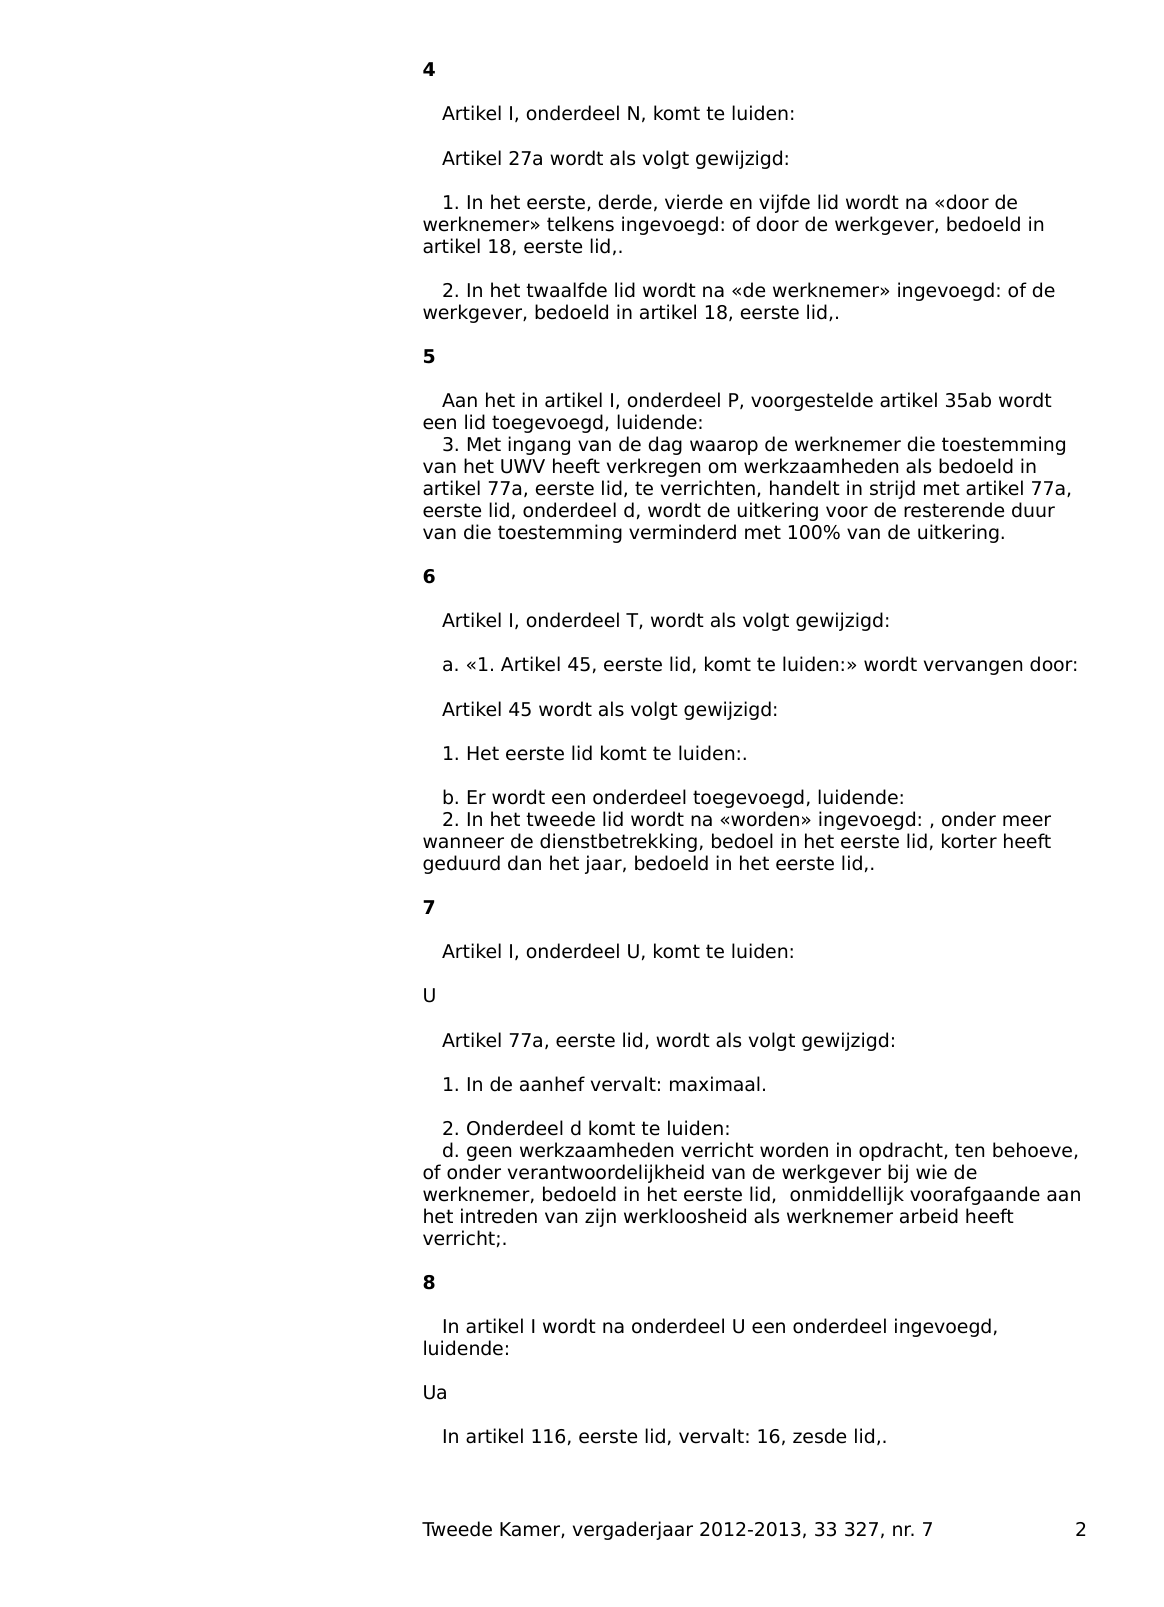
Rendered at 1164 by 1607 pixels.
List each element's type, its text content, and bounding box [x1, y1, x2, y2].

subtitle 6 [422, 566, 1087, 588]
subtitle 5 [422, 346, 1087, 368]
text 2. In het tweede lid wordt na «worden» ingevoegd: , onder meer wanneer de dienstbetrekking, bedoel in het eerste lid, korter heeft geduurd dan het jaar, bedoeld in het eerste lid,. [422, 809, 1087, 875]
text a. «1. Artikel 45, eerste lid, komt te luiden:» wordt vervangen door: [422, 654, 1087, 676]
text Artikel I, onderdeel T, wordt als volgt gewijzigd: [422, 610, 1087, 632]
subtitle 4 [422, 59, 1087, 81]
subtitle U [422, 985, 1087, 1007]
text 3. Met ingang van de dag waarop de werknemer die toestemming van het UWV heeft verkregen om werkzaamheden als bedoeld in artikel 77a, eerste lid, te verrichten, handelt in strijd met artikel 77a, eerste lid, onderdeel d, wordt de uitkering voor de resterende duur van die toestemming verminderd met 100% van de uitkering. [422, 434, 1087, 544]
text Artikel I, onderdeel N, komt te luiden: [422, 103, 1087, 125]
text In artikel 116, eerste lid, vervalt: 16, zesde lid,. [422, 1426, 1087, 1448]
text In artikel I wordt na onderdeel U een onderdeel ingevoegd, luidende: [422, 1316, 1087, 1360]
text Artikel 45 wordt als volgt gewijzigd: [422, 698, 1087, 721]
text Artikel 77a, eerste lid, wordt als volgt gewijzigd: [422, 1029, 1087, 1051]
text Aan het in artikel I, onderdeel P, voorgestelde artikel 35ab wordt een lid toegevoegd, luidende: [422, 390, 1087, 434]
text 1. In de aanhef vervalt: maximaal. [422, 1074, 1087, 1096]
text Artikel 27a wordt als volgt gewijzigd: [422, 147, 1087, 169]
text Artikel I, onderdeel U, komt te luiden: [422, 941, 1087, 963]
text 2. Onderdeel d komt te luiden: [422, 1118, 1087, 1140]
text 1. In het eerste, derde, vierde en vijfde lid wordt na «door de werknemer» telkens ingevoegd: of door de werkgever, bedoeld in artikel 18, eerste lid,. [422, 192, 1087, 257]
subtitle 8 [422, 1272, 1087, 1294]
subtitle Ua [422, 1382, 1087, 1404]
text b. Er wordt een onderdeel toegevoegd, luidende: [422, 787, 1087, 809]
text 2. In het twaalfde lid wordt na «de werknemer» ingevoegd: of de werkgever, bedoeld in artikel 18, eerste lid,. [422, 280, 1087, 324]
text d. geen werkzaamheden verricht worden in opdracht, ten behoeve, of onder verantwoordelijkheid van de werkgever bij wie de werknemer, bedoeld in het eerste lid, onmiddellijk voorafgaande aan het intreden van zijn werkloosheid als werknemer arbeid heeft verricht;. [422, 1140, 1087, 1250]
text 1. Het eerste lid komt te luiden:. [422, 743, 1087, 765]
subtitle 7 [422, 897, 1087, 919]
